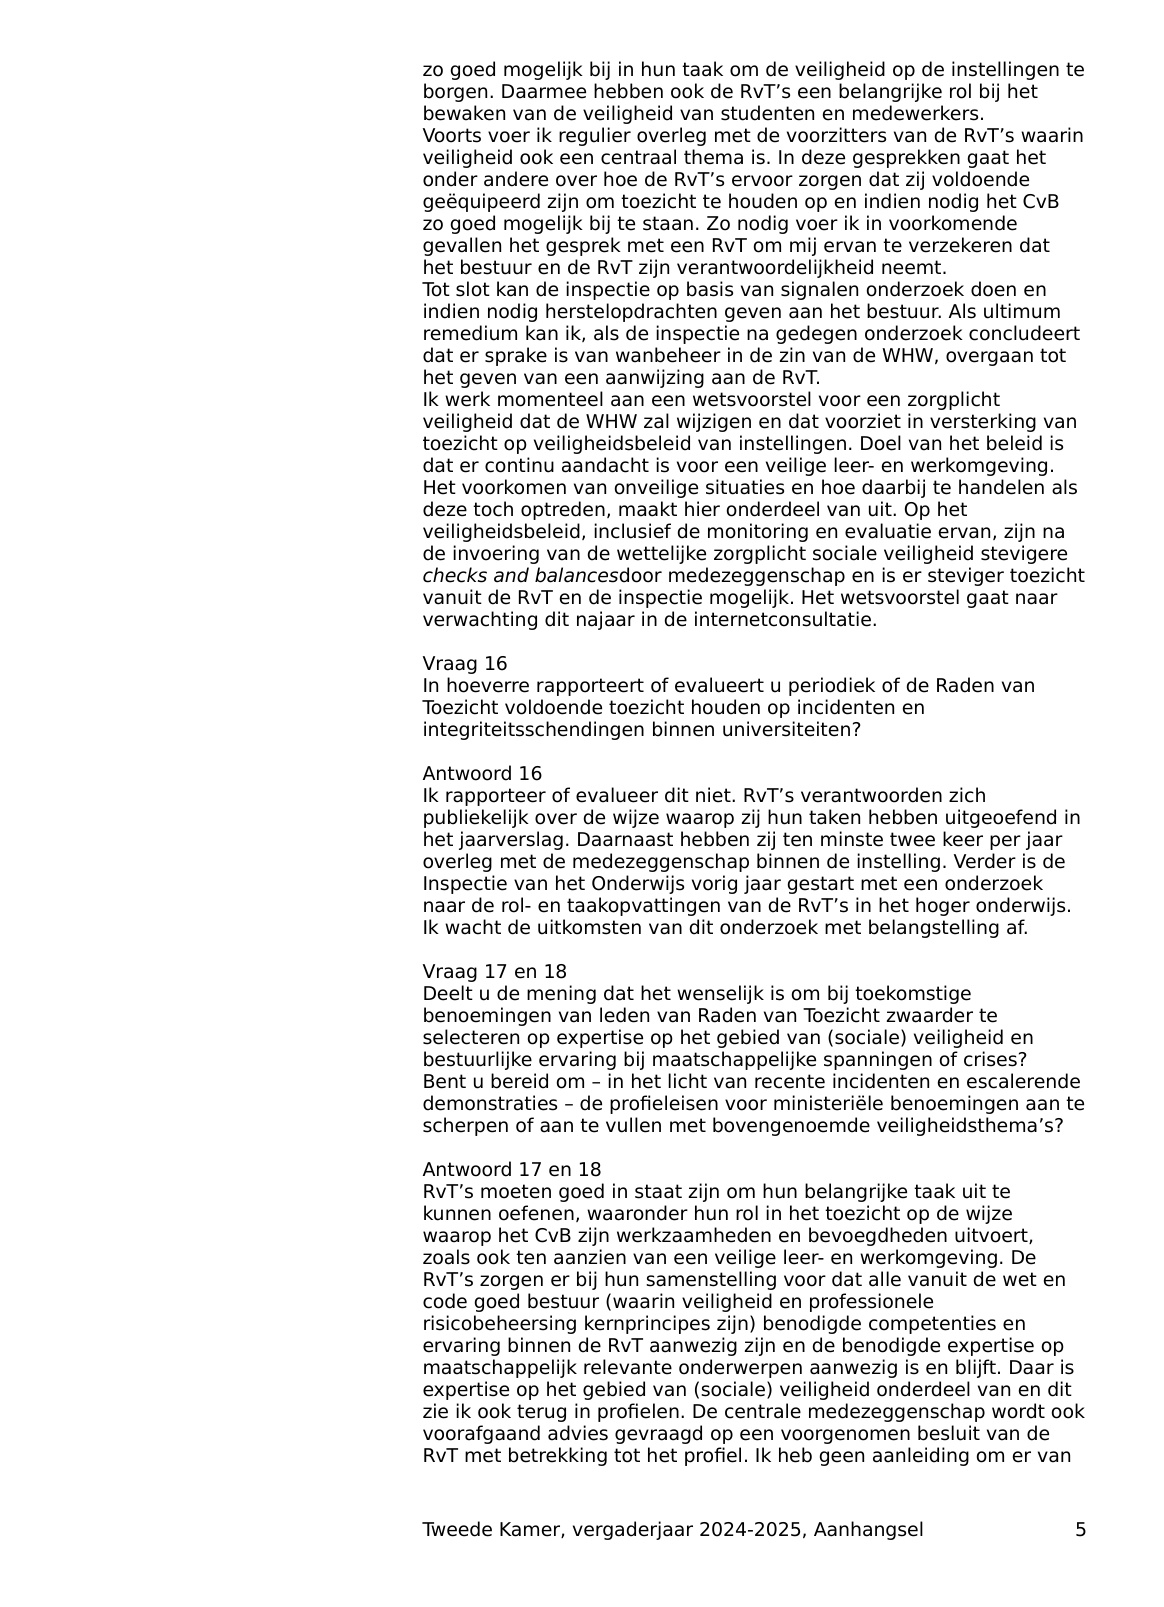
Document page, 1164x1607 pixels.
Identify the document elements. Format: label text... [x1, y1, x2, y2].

text Bent u bereid om – in het licht van recente incidenten en escalerende demonstraties – de profieleisen voor ministeriële benoemingen aan te scherpen of aan te vullen met bovengenoemde veiligheidsthema’s? [422, 1071, 1087, 1137]
text Ik werk momenteel aan een wetsvoorstel voor een zorgplicht veiligheid dat de WHW zal wijzigen en dat voorziet in versterking van toezicht op veiligheidsbeleid van instellingen. Doel van het beleid is dat er continu aandacht is voor een veilige leer- en werkomgeving. Het voorkomen van onveilige situaties en hoe daarbij te handelen als deze toch optreden, maakt hier onderdeel van uit. Op het veiligheidsbeleid, inclusief de monitoring en evaluatie ervan, zijn na de invoering van de wettelijke zorgplicht sociale veiligheid stevigere checks and balancesdoor medezeggenschap en is er steviger toezicht vanuit de RvT en de inspectie mogelijk. Het wetsvoorstel gaat naar verwachting dit najaar in de internetconsultatie. [422, 389, 1087, 631]
text Vraag 17 en 18 [422, 961, 1087, 983]
text Vraag 16 [422, 653, 1087, 675]
text Voorts voer ik regulier overleg met de voorzitters van de RvT’s waarin veiligheid ook een centraal thema is. In deze gesprekken gaat het onder andere over hoe de RvT’s ervoor zorgen dat zij voldoende geëquipeerd zijn om toezicht te houden op en indien nodig het CvB zo goed mogelijk bij te staan. Zo nodig voer ik in voorkomende gevallen het gesprek met een RvT om mij ervan te verzekeren dat het bestuur en de RvT zijn verantwoordelijkheid neemt. [422, 125, 1087, 279]
text Antwoord 17 en 18 [422, 1159, 1087, 1181]
text Ik rapporteer of evalueer dit niet. RvT’s verantwoorden zich publiekelijk over de wijze waarop zij hun taken hebben uitgeoefend in het jaarverslag. Daarnaast hebben zij ten minste twee keer per jaar overleg met de medezeggenschap binnen de instelling. Verder is de Inspectie van het Onderwijs vorig jaar gestart met een onderzoek naar de rol- en taakopvattingen van de RvT’s in het hoger onderwijs. Ik wacht de uitkomsten van dit onderzoek met belangstelling af. [422, 785, 1087, 939]
text Tot slot kan de inspectie op basis van signalen onderzoek doen en indien nodig herstelopdrachten geven aan het bestuur. Als ultimum remedium kan ik, als de inspectie na gedegen onderzoek concludeert dat er sprake is van wanbeheer in de zin van de WHW, overgaan tot het geven van een aanwijzing aan de RvT. [422, 279, 1087, 389]
text zo goed mogelijk bij in hun taak om de veiligheid op de instellingen te borgen. Daarmee hebben ook de RvT’s een belangrijke rol bij het bewaken van de veiligheid van studenten en medewerkers. [422, 59, 1087, 125]
text Antwoord 16 [422, 763, 1087, 785]
text In hoeverre rapporteert of evalueert u periodiek of de Raden van Toezicht voldoende toezicht houden op incidenten en integriteitsschendingen binnen universiteiten? [422, 675, 1087, 741]
text RvT’s moeten goed in staat zijn om hun belangrijke taak uit te kunnen oefenen, waaronder hun rol in het toezicht op de wijze waarop het CvB zijn werkzaamheden en bevoegdheden uitvoert, zoals ook ten aanzien van een veilige leer- en werkomgeving. De RvT’s zorgen er bij hun samenstelling voor dat alle vanuit de wet en code goed bestuur (waarin veiligheid en professionele risicobeheersing kernprincipes zijn) benodigde competenties en ervaring binnen de RvT aanwezig zijn en de benodigde expertise op maatschappelijk relevante onderwerpen aanwezig is en blijft. Daar is expertise op het gebied van (sociale) veiligheid onderdeel van en dit zie ik ook terug in profielen. De centrale medezeggenschap wordt ook voorafgaand advies gevraagd op een voorgenomen besluit van de RvT met betrekking tot het profiel. Ik heb geen aanleiding om er van [422, 1181, 1087, 1467]
text Deelt u de mening dat het wenselijk is om bij toekomstige benoemingen van leden van Raden van Toezicht zwaarder te selecteren op expertise op het gebied van (sociale) veiligheid en bestuurlijke ervaring bij maatschappelijke spanningen of crises? [422, 983, 1087, 1071]
